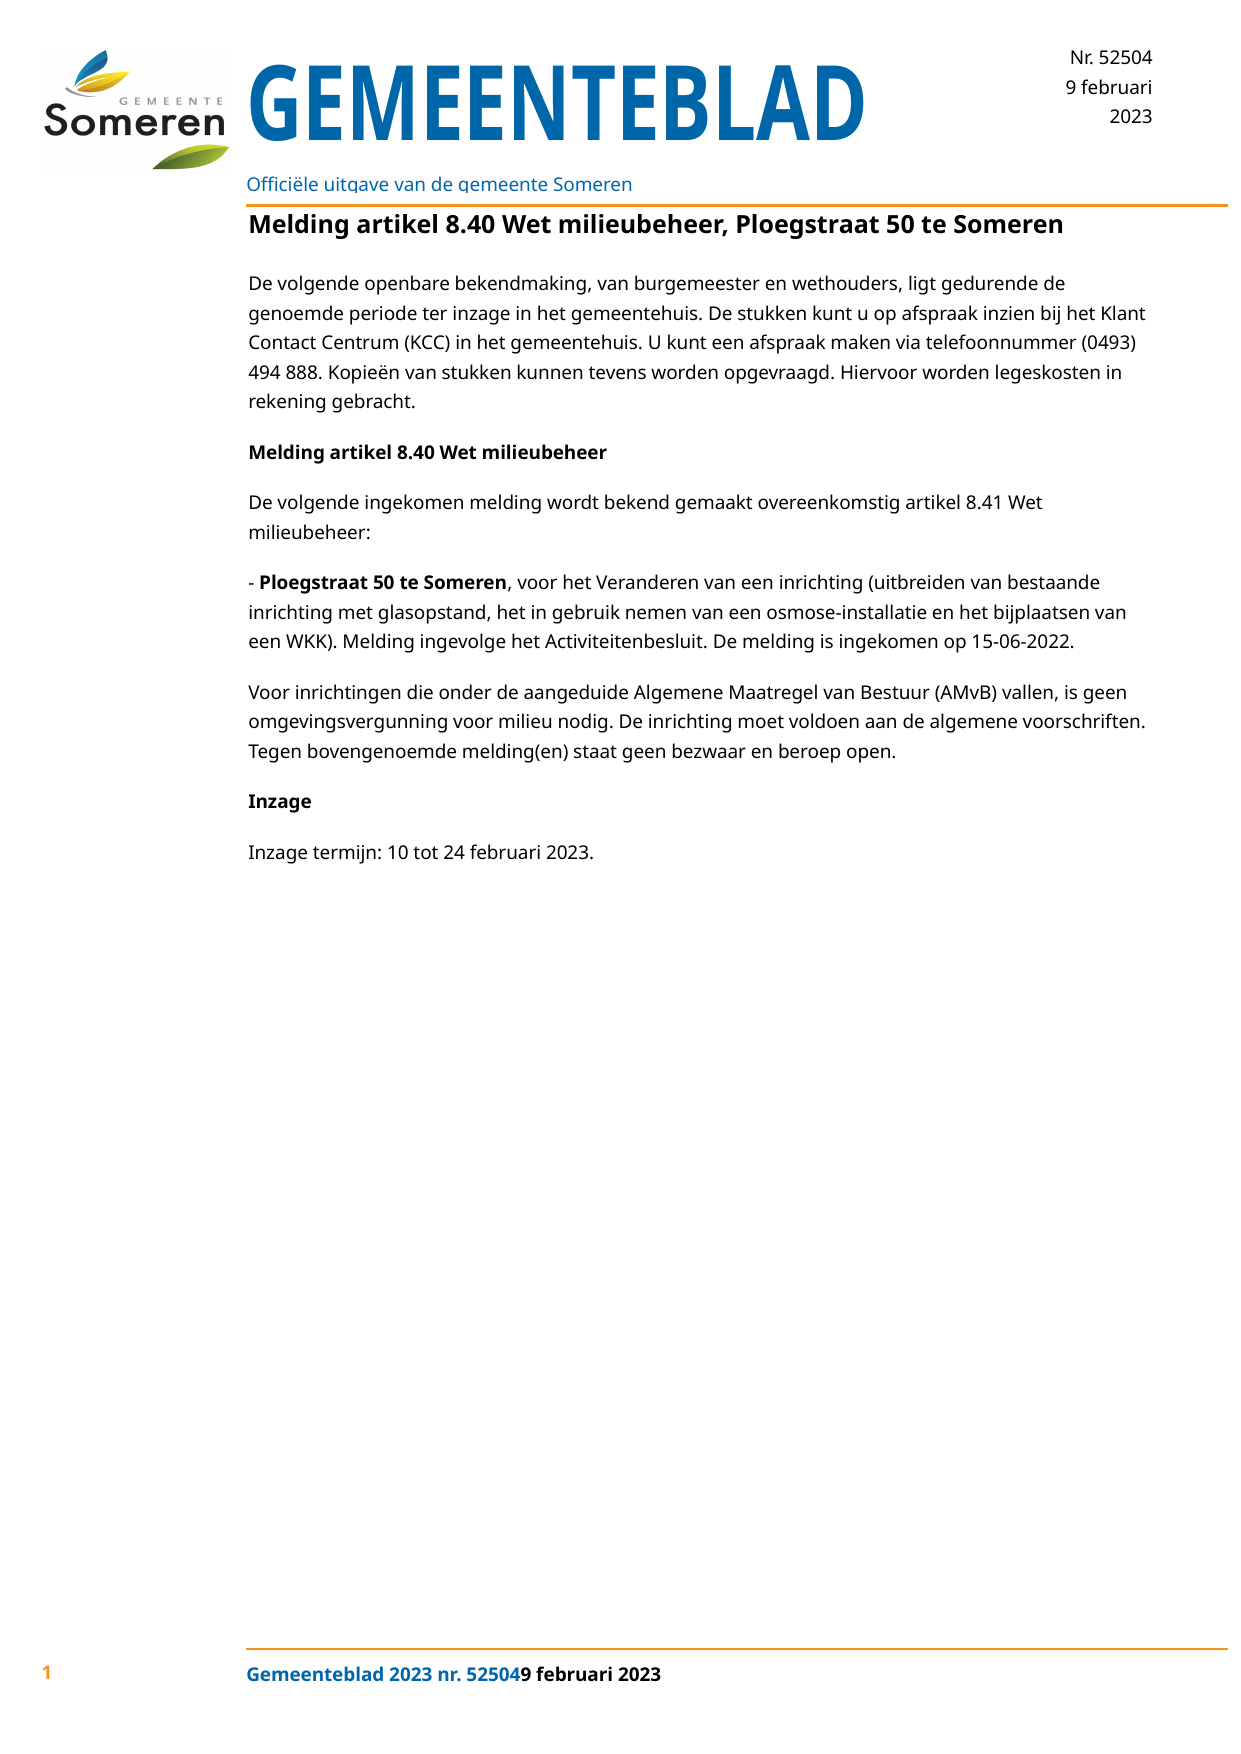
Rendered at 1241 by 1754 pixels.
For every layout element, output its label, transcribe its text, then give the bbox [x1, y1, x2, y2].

text De volgende openbare bekendmaking, van burgemeester en wethouders, ligt gedurende de genoemde periode ter inzage in het gemeentehuis. De stukken kunt u op afspraak inzien bij het Klant Contact Centrum (KCC) in het gemeentehuis. U kunt een afspraak maken via telefoonnummer (0493) 494 888. Kopieën van stukken kunnen tevens worden opgevraagd. Hiervoor worden legeskosten in rekening gebracht. [248, 270, 1152, 414]
text Melding artikel 8.40 Wet milieubeheer, Ploegstraat 50 te Someren [248, 207, 1152, 241]
text - Ploegstraat 50 te Someren, voor het Veranderen van een inrichting (uitbreiden van bestaande inrichting met glasopstand, het in gebruik nemen van een osmose-installatie en het bijplaatsen van een WKK). Melding ingevolge het Activiteitenbesluit. De melding is ingekomen op 15-06-2022. [248, 569, 1152, 654]
text Voor inrichtingen die onder de aangeduide Algemene Maatregel van Bestuur (AMvB) vallen, is geen omgevingsvergunning voor milieu nodig. De inrichting moet voldoen aan de algemene voorschriften. Tegen bovengenoemde melding(en) staat geen bezwaar en beroep open. [248, 679, 1152, 764]
text Melding artikel 8.40 Wet milieubeheer [248, 439, 1152, 465]
picture [41, 47, 231, 172]
text Inzage termijn: 10 tot 24 februari 2023. [248, 839, 1152, 865]
text De volgende ingekomen melding wordt bekend gemaakt overeenkomstig artikel 8.41 Wet milieubeheer: [248, 489, 1152, 545]
text Inzage [248, 789, 1152, 814]
